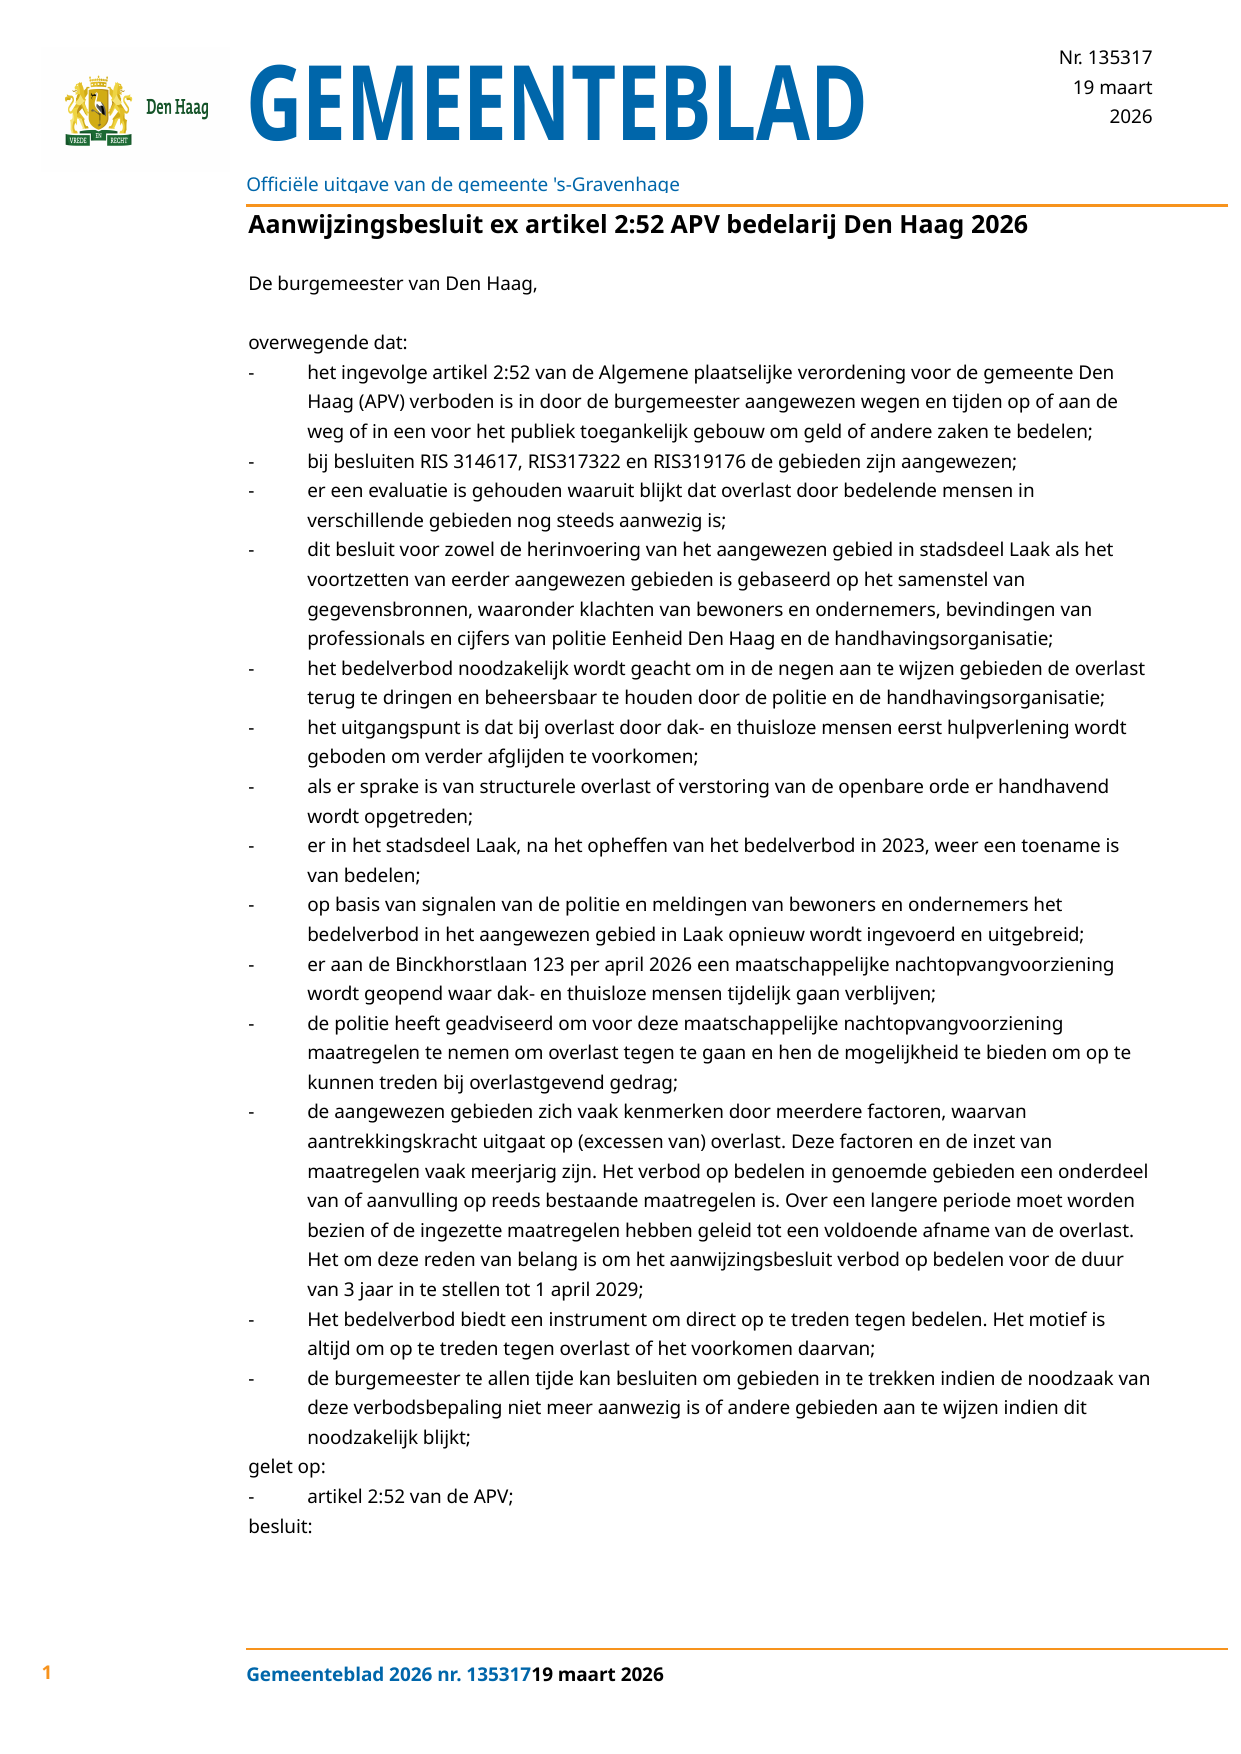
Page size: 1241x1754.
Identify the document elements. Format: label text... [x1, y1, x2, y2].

list bij besluiten RIS 314617, RIS317322 en RIS319176 de gebieden zijn aangewezen; [248, 448, 1152, 473]
picture [41, 47, 231, 172]
list er in het stadsdeel Laak, na het opheffen van het bedelverbod in 2023, weer een toename is van bedelen; [248, 832, 1152, 888]
text overwegende dat: [248, 329, 1152, 355]
list als er sprake is van structurele overlast of verstoring van de openbare orde er handhavend wordt opgetreden; [248, 773, 1152, 828]
list de politie heeft geadviseerd om voor deze maatschappelijke nachtopvangvoorziening maatregelen te nemen om overlast tegen te gaan en hen de mogelijkheid te bieden om op te kunnen treden bij overlastgevend gedrag; [248, 1010, 1152, 1095]
text besluit: [248, 1513, 1152, 1538]
list het bedelverbod noodzakelijk wordt geacht om in de negen aan te wijzen gebieden de overlast terug te dringen en beheersbaar te houden door de politie en de handhavingsorganisatie; [248, 655, 1152, 710]
list Het bedelverbod biedt een instrument om direct op te treden tegen bedelen. Het motief is altijd om op te treden tegen overlast of het voorkomen daarvan; [248, 1306, 1152, 1361]
text gelet op: [248, 1454, 1152, 1479]
list het uitgangspunt is dat bij overlast door dak- en thuisloze mensen eerst hulpverlening wordt geboden om verder afglijden te voorkomen; [248, 714, 1152, 769]
list het ingevolge artikel 2:52 van de Algemene plaatselijke verordening voor de gemeente Den Haag (APV) verboden is in door de burgemeester aangewezen wegen en tijden op of aan de weg of in een voor het publiek toegankelijk gebouw om geld of andere zaken te bedelen; [248, 359, 1152, 444]
list dit besluit voor zowel de herinvoering van het aangewezen gebied in stadsdeel Laak als het voortzetten van eerder aangewezen gebieden is gebaseerd op het samenstel van gegevensbronnen, waaronder klachten van bewoners en ondernemers, bevindingen van professionals en cijfers van politie Eenheid Den Haag en de handhavingsorganisatie; [248, 537, 1152, 651]
list de aangewezen gebieden zich vaak kenmerken door meerdere factoren, waarvan aantrekkingskracht uitgaat op (excessen van) overlast. Deze factoren en de inzet van maatregelen vaak meerjarig zijn. Het verbod op bedelen in genoemde gebieden een onderdeel van of aanvulling op reeds bestaande maatregelen is. Over een langere periode moet worden bezien of de ingezette maatregelen hebben geleid tot een voldoende afname van de overlast. Het om deze reden van belang is om het aanwijzingsbesluit verbod op bedelen voor de duur van 3 jaar in te stellen tot 1 april 2029; [248, 1099, 1152, 1302]
text Aanwijzingsbesluit ex artikel 2:52 APV bedelarij Den Haag 2026 [248, 207, 1152, 241]
list artikel 2:52 van de APV; [248, 1483, 1152, 1509]
list de burgemeester te allen tijde kan besluiten om gebieden in te trekken indien de noodzaak van deze verbodsbepaling niet meer aanwezig is of andere gebieden aan te wijzen indien dit noodzakelijk blijkt; [248, 1365, 1152, 1450]
list op basis van signalen van de politie en meldingen van bewoners en ondernemers het bedelverbod in het aangewezen gebied in Laak opnieuw wordt ingevoerd en uitgebreid; [248, 892, 1152, 947]
text De burgemeester van Den Haag, [248, 270, 1152, 296]
list er een evaluatie is gehouden waaruit blijkt dat overlast door bedelende mensen in verschillende gebieden nog steeds aanwezig is; [248, 477, 1152, 533]
list er aan de Binckhorstlaan 123 per april 2026 een maatschappelijke nachtopvangvoorziening wordt geopend waar dak- en thuisloze mensen tijdelijk gaan verblijven; [248, 951, 1152, 1006]
